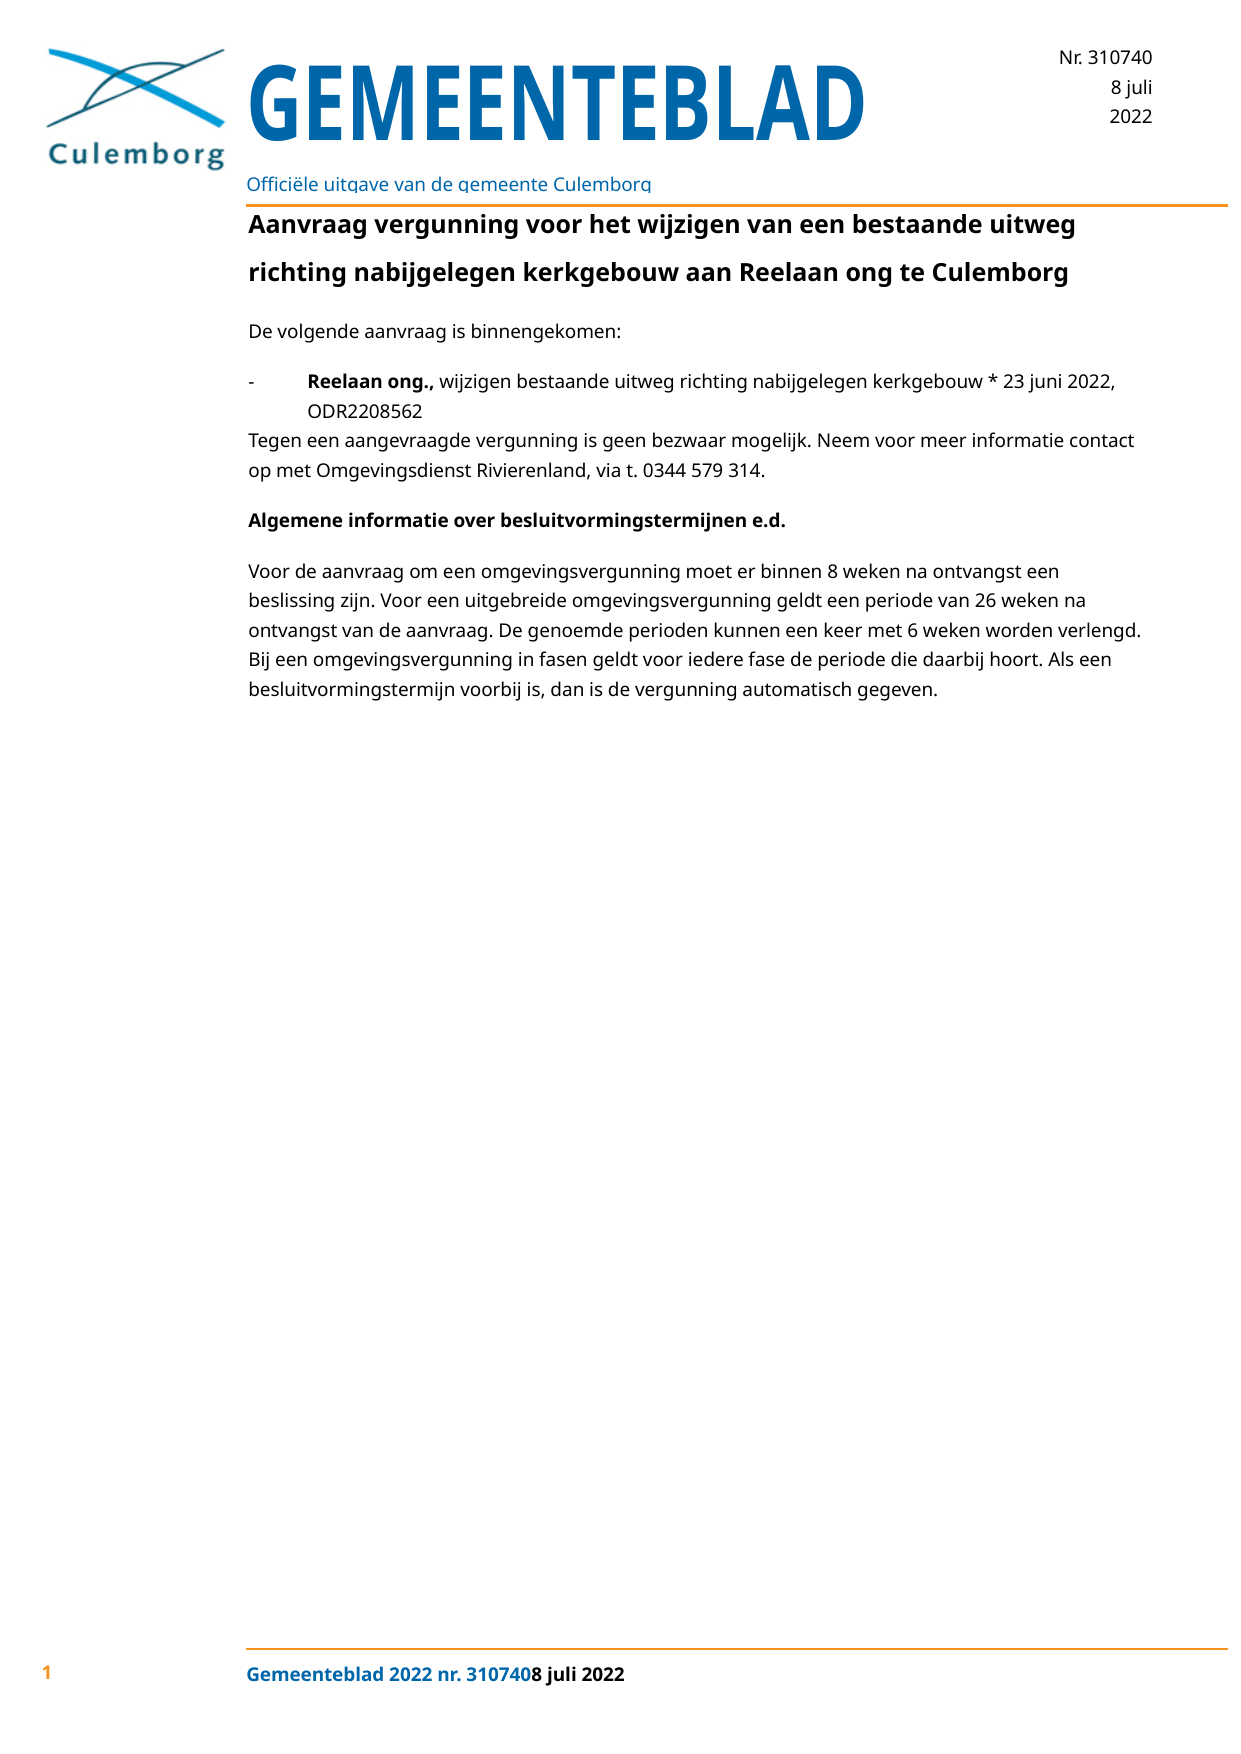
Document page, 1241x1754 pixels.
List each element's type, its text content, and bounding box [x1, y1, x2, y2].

list Reelaan ong., wijzigen bestaande uitweg richting nabijgelegen kerkgebouw * 23 juni 2022, ODR2208562 [248, 368, 1152, 424]
text De volgende aanvraag is binnengekomen: [248, 318, 1152, 344]
picture [41, 47, 231, 172]
text Tegen een aangevraagde vergunning is geen bezwaar mogelijk. Neem voor meer informatie contact op met Omgevingsdienst Rivierenland, via t. 0344 579 314. [248, 427, 1152, 483]
text Algemene informatie over besluitvormingstermijnen e.d. [248, 507, 1152, 533]
text Voor de aanvraag om een omgevingsvergunning moet er binnen 8 weken na ontvangst een beslissing zijn. Voor een uitgebreide omgevingsvergunning geldt een periode van 26 weken na ontvangst van de aanvraag. De genoemde perioden kunnen een keer met 6 weken worden verlengd. Bij een omgevingsvergunning in fasen geldt voor iedere fase de periode die daarbij hoort. Als een besluitvormingstermijn voorbij is, dan is de vergunning automatisch gegeven. [248, 558, 1152, 702]
text Aanvraag vergunning voor het wijzigen van een bestaande uitweg richting nabijgelegen kerkgebouw aan Reelaan ong te Culemborg [248, 207, 1152, 288]
